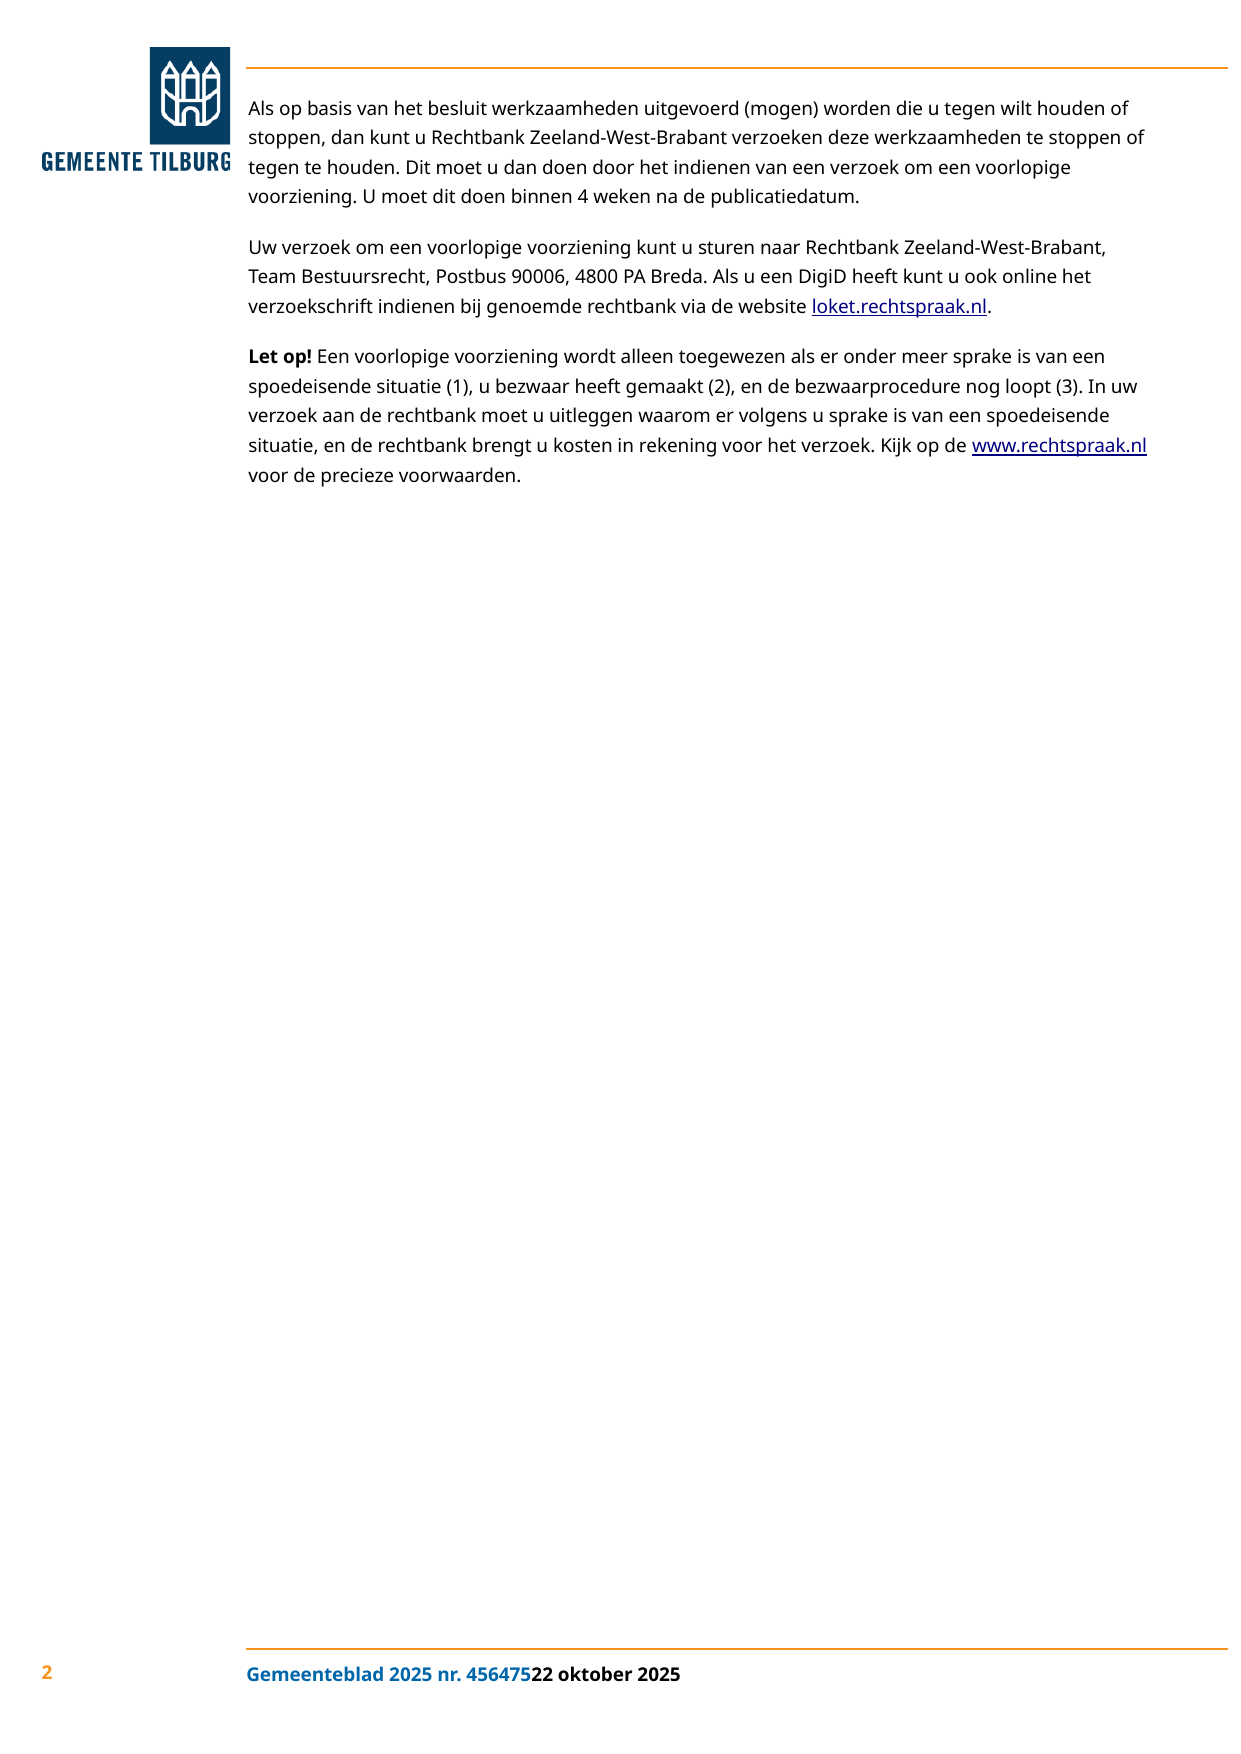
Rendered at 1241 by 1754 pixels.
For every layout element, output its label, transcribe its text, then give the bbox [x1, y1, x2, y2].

text Let op! Een voorlopige voorziening wordt alleen toegewezen als er onder meer sprake is van een spoedeisende situatie (1), u bezwaar heeft gemaakt (2), en de bezwaarprocedure nog loopt (3). In uw verzoek aan de rechtbank moet u uitleggen waarom er volgens u sprake is van een spoedeisende situatie, en de rechtbank brengt u kosten in rekening voor het verzoek. Kijk op de www.rechtspraak.nl voor de precieze voorwaarden. [248, 343, 1152, 488]
picture [41, 47, 231, 172]
text Uw verzoek om een voorlopige voorziening kunt u sturen naar Rechtbank Zeeland-West-Brabant, Team Bestuursrecht, Postbus 90006, 4800 PA Breda. Als u een DigiD heeft kunt u ook online het verzoekschrift indienen bij genoemde rechtbank via de website loket.rechtspraak.nl. [248, 234, 1152, 319]
text Als op basis van het besluit werkzaamheden uitgevoerd (mogen) worden die u tegen wilt houden of stoppen, dan kunt u Rechtbank Zeeland-West-Brabant verzoeken deze werkzaamheden te stoppen of tegen te houden. Dit moet u dan doen door het indienen van een verzoek om een voorlopige voorziening. U moet dit doen binnen 4 weken na de publicatiedatum. [248, 95, 1152, 209]
